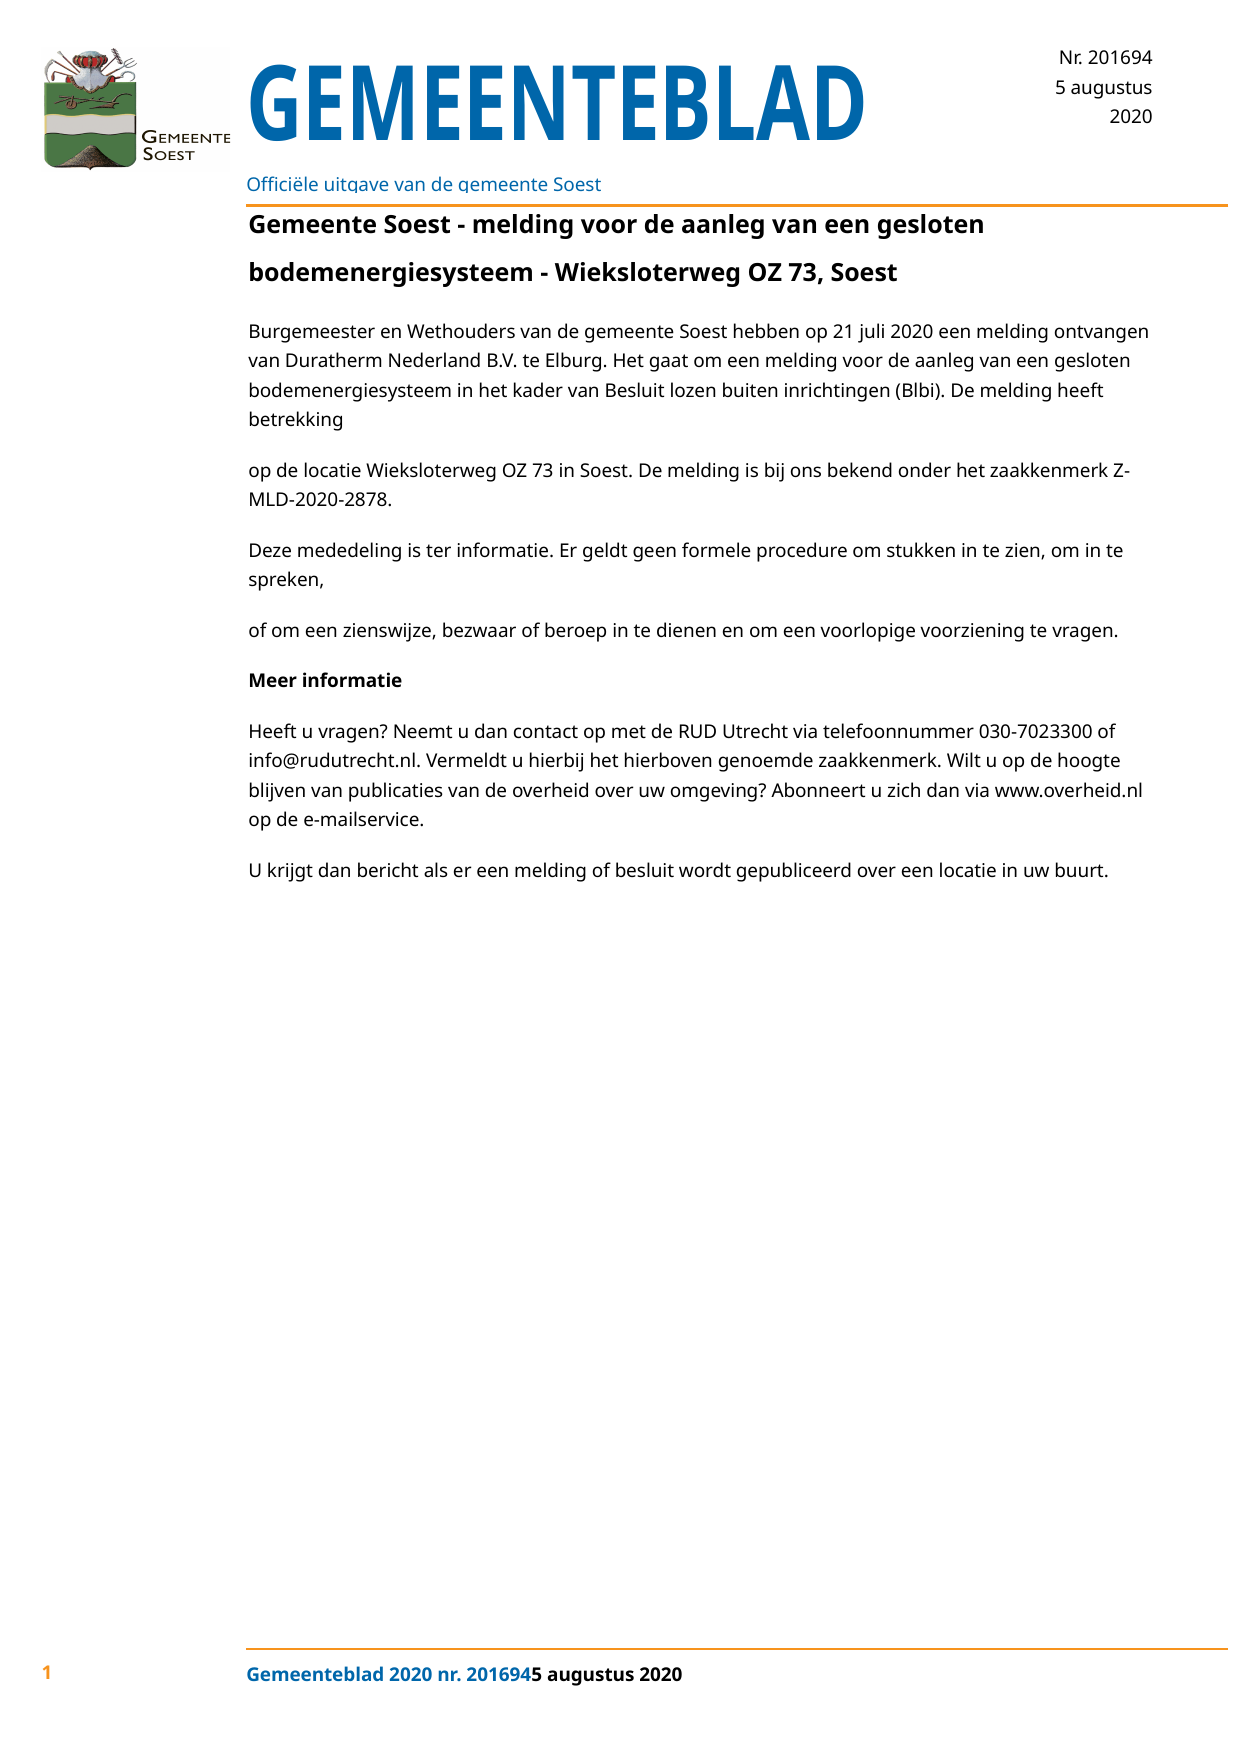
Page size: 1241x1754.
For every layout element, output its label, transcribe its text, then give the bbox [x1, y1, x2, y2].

text of om een zienswijze, bezwaar of beroep in te dienen en om een voorlopige voorziening te vragen. [248, 617, 1152, 643]
text Gemeente Soest - melding voor de aanleg van een gesloten bodemenergiesysteem - Wieksloterweg OZ 73, Soest [248, 207, 1152, 288]
text Deze mededeling is ter informatie. Er geldt geen formele procedure om stukken in te zien, om in te spreken, [248, 537, 1152, 592]
text op de locatie Wieksloterweg OZ 73 in Soest. De melding is bij ons bekend onder het zaakkenmerk Z-MLD-2020-2878. [248, 457, 1152, 512]
text Meer informatie [248, 667, 1152, 693]
text U krijgt dan bericht als er een melding of besluit wordt gepubliceerd over een locatie in uw buurt. [248, 857, 1152, 883]
text Heeft u vragen? Neemt u dan contact op met de RUD Utrecht via telefoonnummer 030-7023300 of info@rudutrecht.nl. Vermeldt u hierbij het hierboven genoemde zaakkenmerk. Wilt u op de hoogte blijven van publicaties van de overheid over uw omgeving? Abonneert u zich dan via www.overheid.nl op de e-mailservice. [248, 718, 1152, 832]
picture [41, 47, 231, 172]
text Burgemeester en Wethouders van de gemeente Soest hebben op 21 juli 2020 een melding ontvangen van Duratherm Nederland B.V. te Elburg. Het gaat om een melding voor de aanleg van een gesloten bodemenergiesysteem in het kader van Besluit lozen buiten inrichtingen (Blbi). De melding heeft betrekking [248, 318, 1152, 432]
